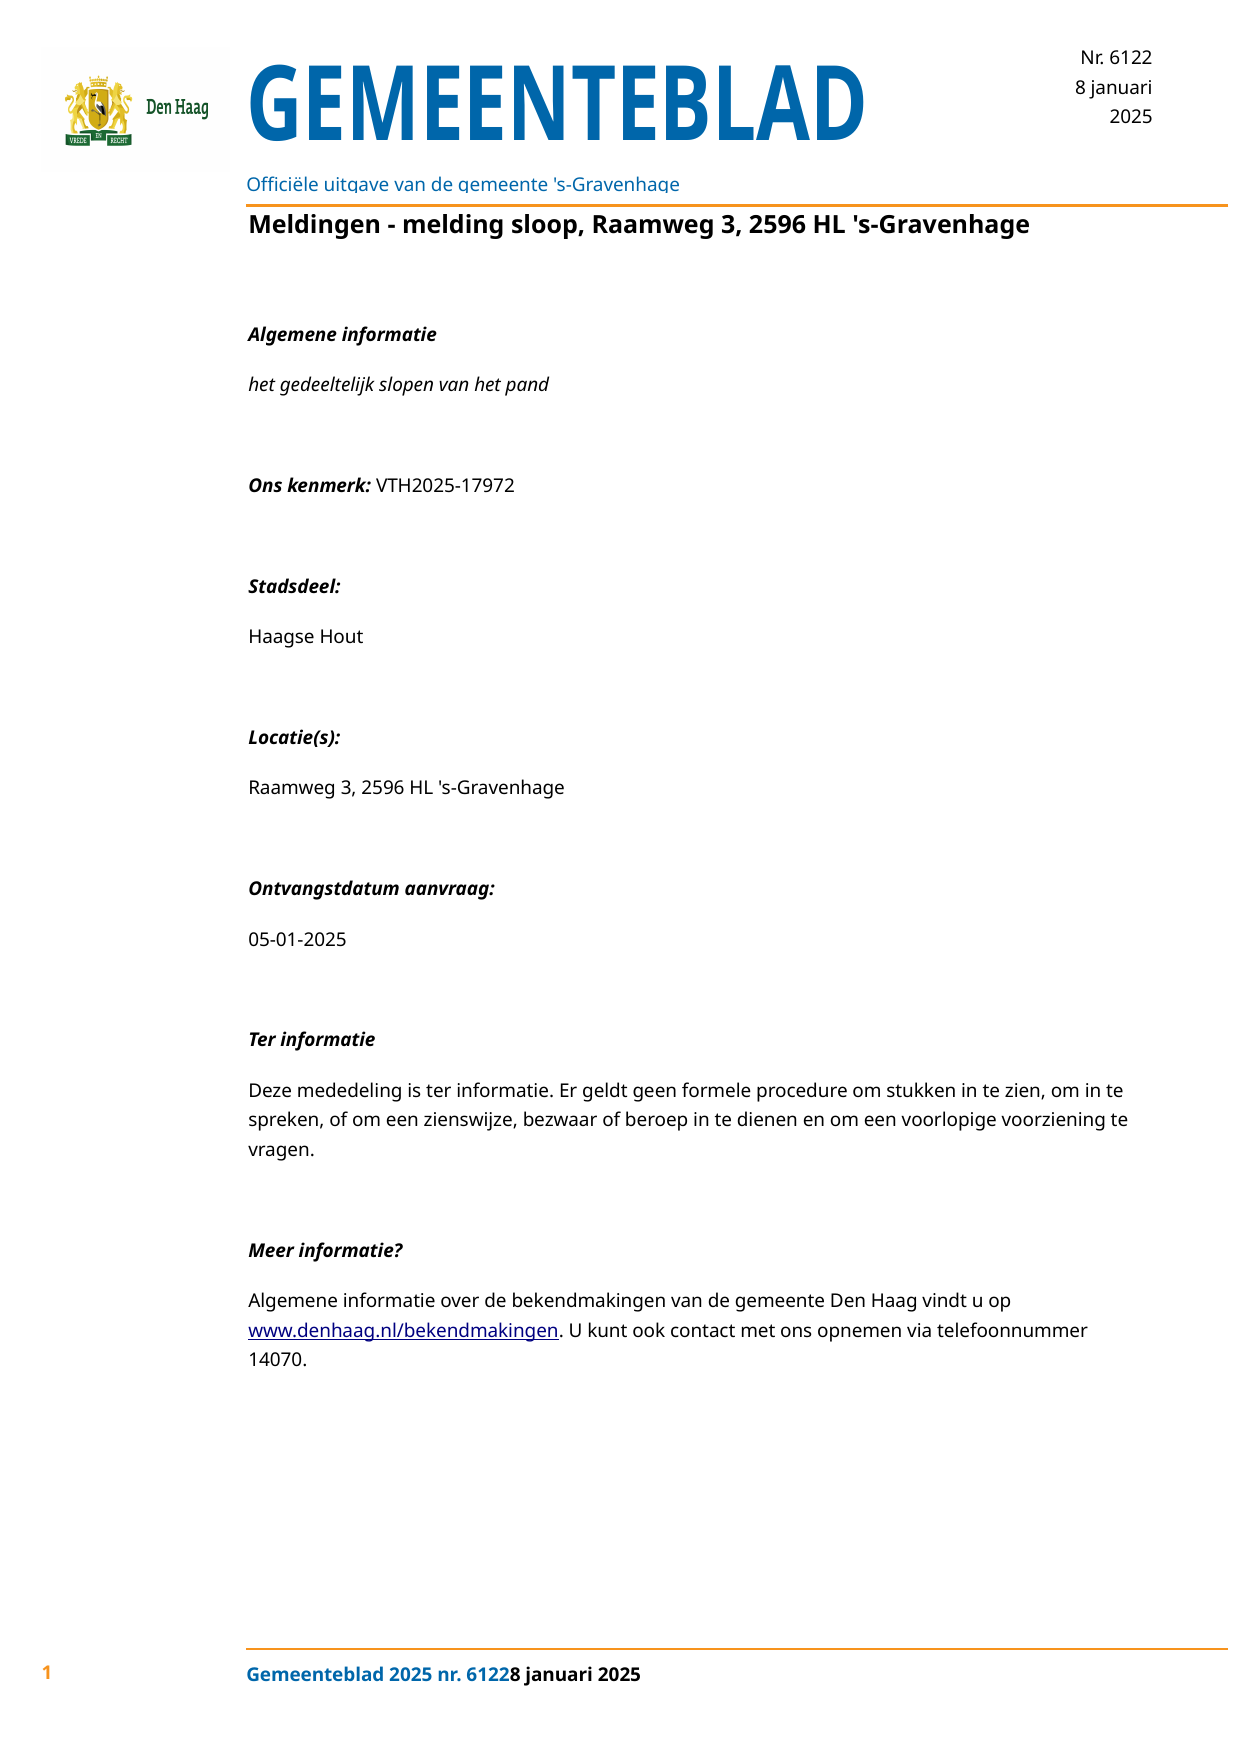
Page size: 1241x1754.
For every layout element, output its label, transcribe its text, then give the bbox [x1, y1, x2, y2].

text het gedeeltelijk slopen van het pand [248, 371, 1152, 397]
picture [41, 47, 231, 172]
text Raamweg 3, 2596 HL 's-Gravenhage [248, 774, 1152, 800]
text Locatie(s): [248, 724, 1152, 750]
text Stadsdeel: [248, 573, 1152, 598]
text Algemene informatie over de bekendmakingen van de gemeente Den Haag vindt u op www.denhaag.nl/bekendmakingen. U kunt ook contact met ons opnemen via telefoonnummer 14070. [248, 1287, 1152, 1372]
text Meer informatie? [248, 1237, 1152, 1263]
text Ter informatie [248, 1027, 1152, 1052]
text Ontvangstdatum aanvraag: [248, 875, 1152, 901]
text Meldingen - melding sloop, Raamweg 3, 2596 HL 's-Gravenhage [248, 207, 1152, 241]
text Algemene informatie [248, 321, 1152, 346]
text Haagse Hout [248, 623, 1152, 649]
text 05-01-2025 [248, 926, 1152, 951]
text Deze mededeling is ter informatie. Er geldt geen formele procedure om stukken in te zien, om in te spreken, of om een zienswijze, bezwaar of beroep in te dienen en om een voorlopige voorziening te vragen. [248, 1077, 1152, 1162]
text Ons kenmerk: VTH2025-17972 [248, 472, 1152, 498]
